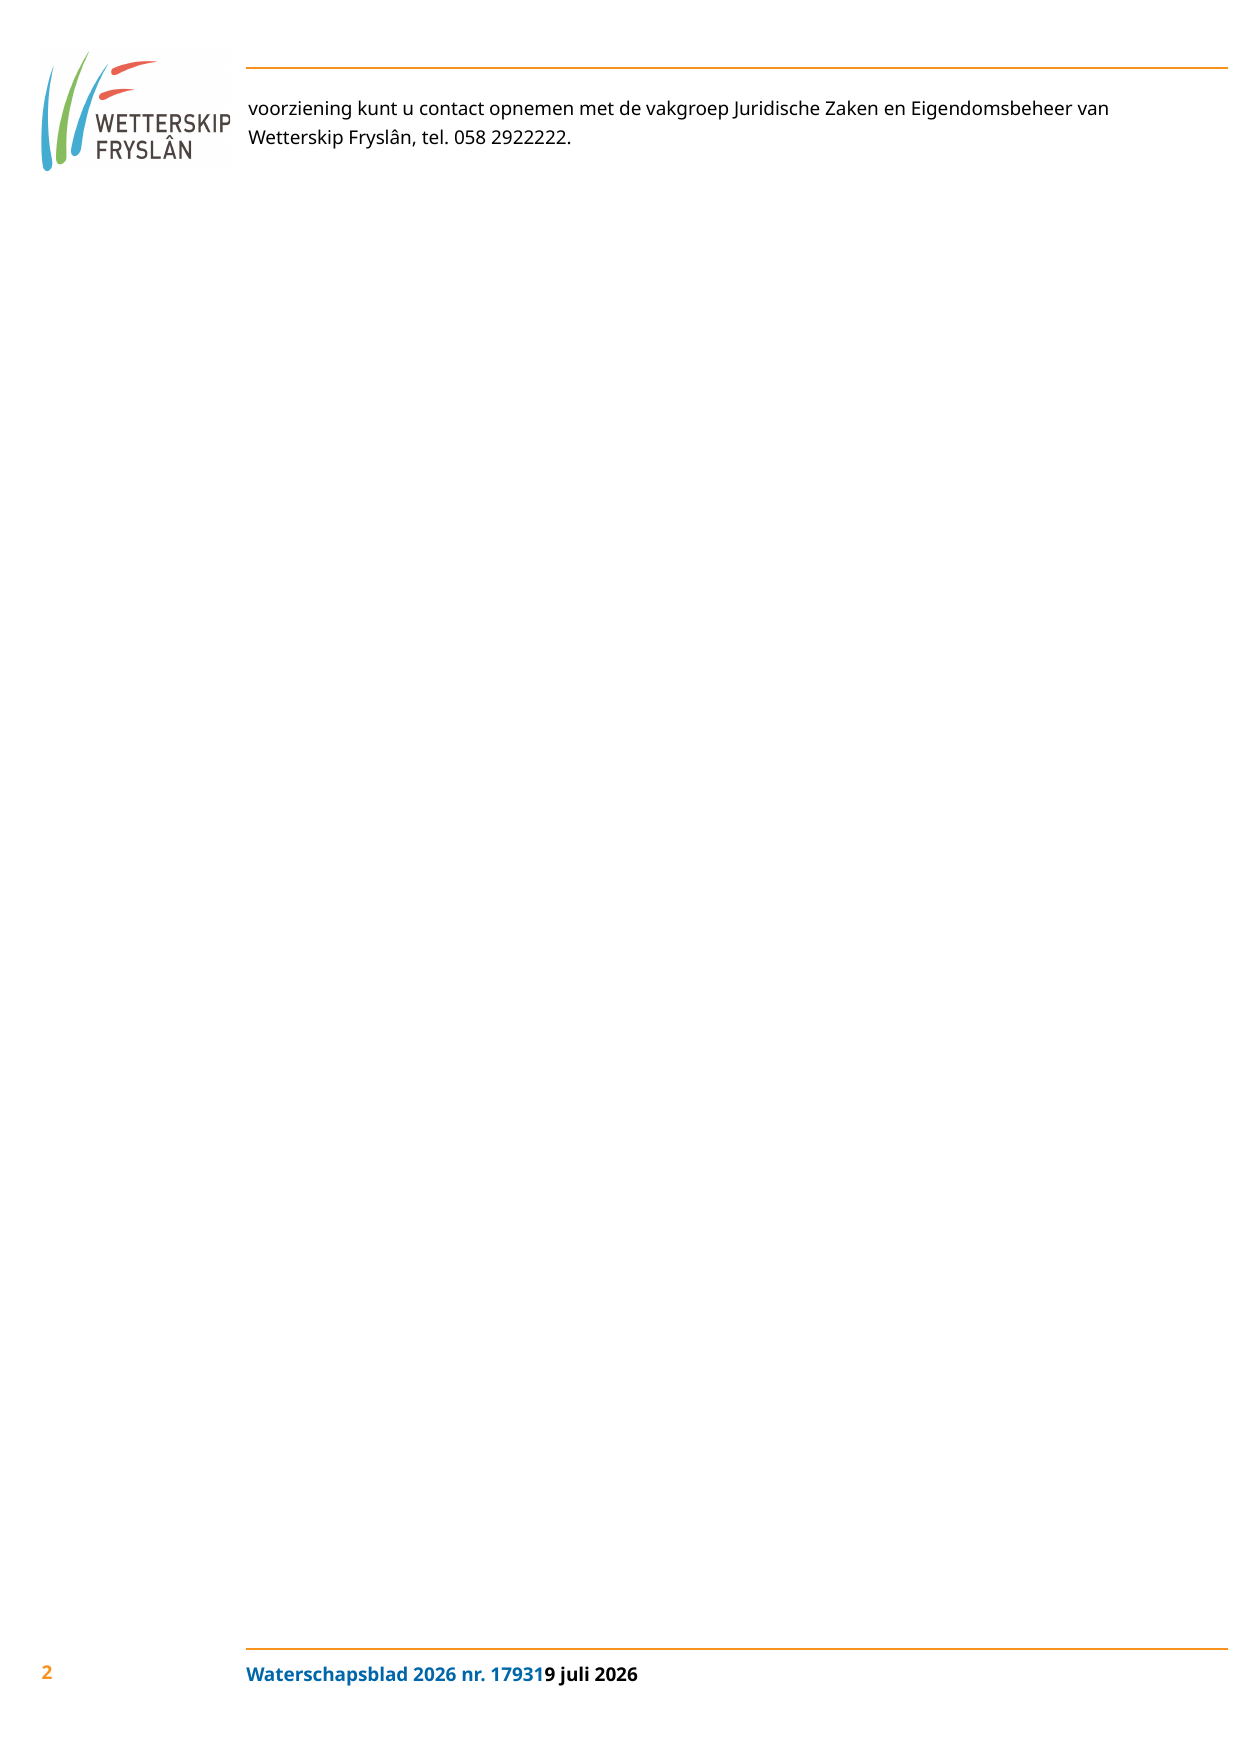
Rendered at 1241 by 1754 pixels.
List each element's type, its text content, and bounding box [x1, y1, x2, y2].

picture [41, 47, 231, 172]
text voorziening kunt u contact opnemen met de vakgroep Juridische Zaken en Eigendomsbeheer van Wetterskip Fryslân, tel. 058 2922222. [248, 95, 1152, 150]
